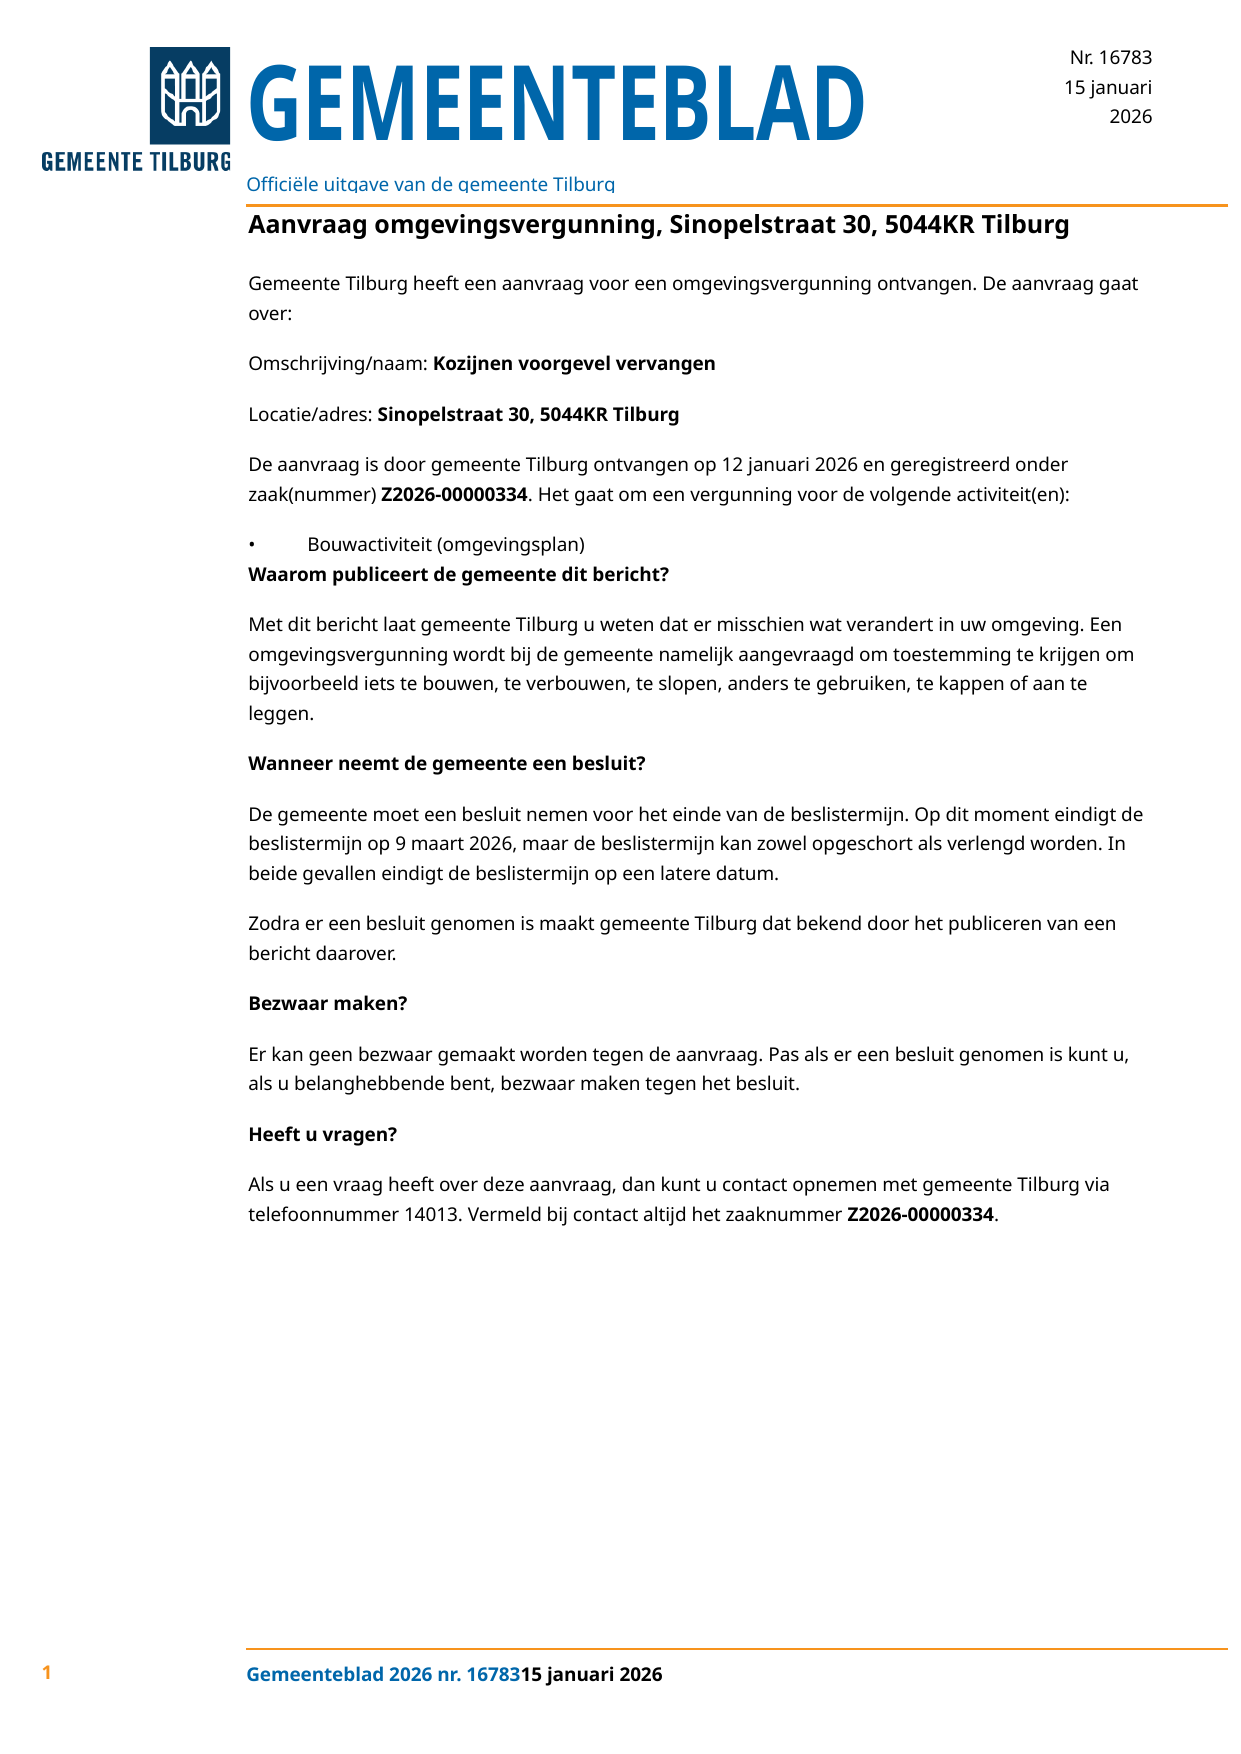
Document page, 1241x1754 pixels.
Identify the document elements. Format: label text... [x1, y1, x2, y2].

text De aanvraag is door gemeente Tilburg ontvangen op 12 januari 2026 en geregistreerd onder zaak(nummer) Z2026-00000334. Het gaat om een vergunning voor de volgende activiteit(en): [248, 451, 1152, 506]
text Wanneer neemt de gemeente een besluit? [248, 750, 1152, 776]
text Zodra er een besluit genomen is maakt gemeente Tilburg dat bekend door het publiceren van een bericht daarover. [248, 910, 1152, 966]
picture [41, 47, 231, 172]
text Aanvraag omgevingsvergunning, Sinopelstraat 30, 5044KR Tilburg [248, 207, 1152, 241]
text Er kan geen bezwaar gemaakt worden tegen de aanvraag. Pas als er een besluit genomen is kunt u, als u belanghebbende bent, bezwaar maken tegen het besluit. [248, 1041, 1152, 1096]
text Heeft u vragen? [248, 1121, 1152, 1146]
text Locatie/adres: Sinopelstraat 30, 5044KR Tilburg [248, 401, 1152, 426]
text Gemeente Tilburg heeft een aanvraag voor een omgevingsvergunning ontvangen. De aanvraag gaat over: [248, 270, 1152, 326]
list Bouwactiviteit (omgevingsplan) [248, 531, 1152, 557]
text Bezwaar maken? [248, 990, 1152, 1016]
text Als u een vraag heeft over deze aanvraag, dan kunt u contact opnemen met gemeente Tilburg via telefoonnummer 14013. Vermeld bij contact altijd het zaaknummer Z2026-00000334. [248, 1171, 1152, 1226]
text Met dit bericht laat gemeente Tilburg u weten dat er misschien wat verandert in uw omgeving. Een omgevingsvergunning wordt bij de gemeente namelijk aangevraagd om toestemming te krijgen om bijvoorbeeld iets te bouwen, te verbouwen, te slopen, anders te gebruiken, te kappen of aan te leggen. [248, 611, 1152, 726]
text Omschrijving/naam: Kozijnen voorgevel vervangen [248, 350, 1152, 376]
text De gemeente moet een besluit nemen voor het einde van de beslistermijn. Op dit moment eindigt de beslistermijn op 9 maart 2026, maar de beslistermijn kan zowel opgeschort als verlengd worden. In beide gevallen eindigt de beslistermijn op een latere datum. [248, 801, 1152, 886]
text Waarom publiceert de gemeente dit bericht? [248, 561, 1152, 586]
